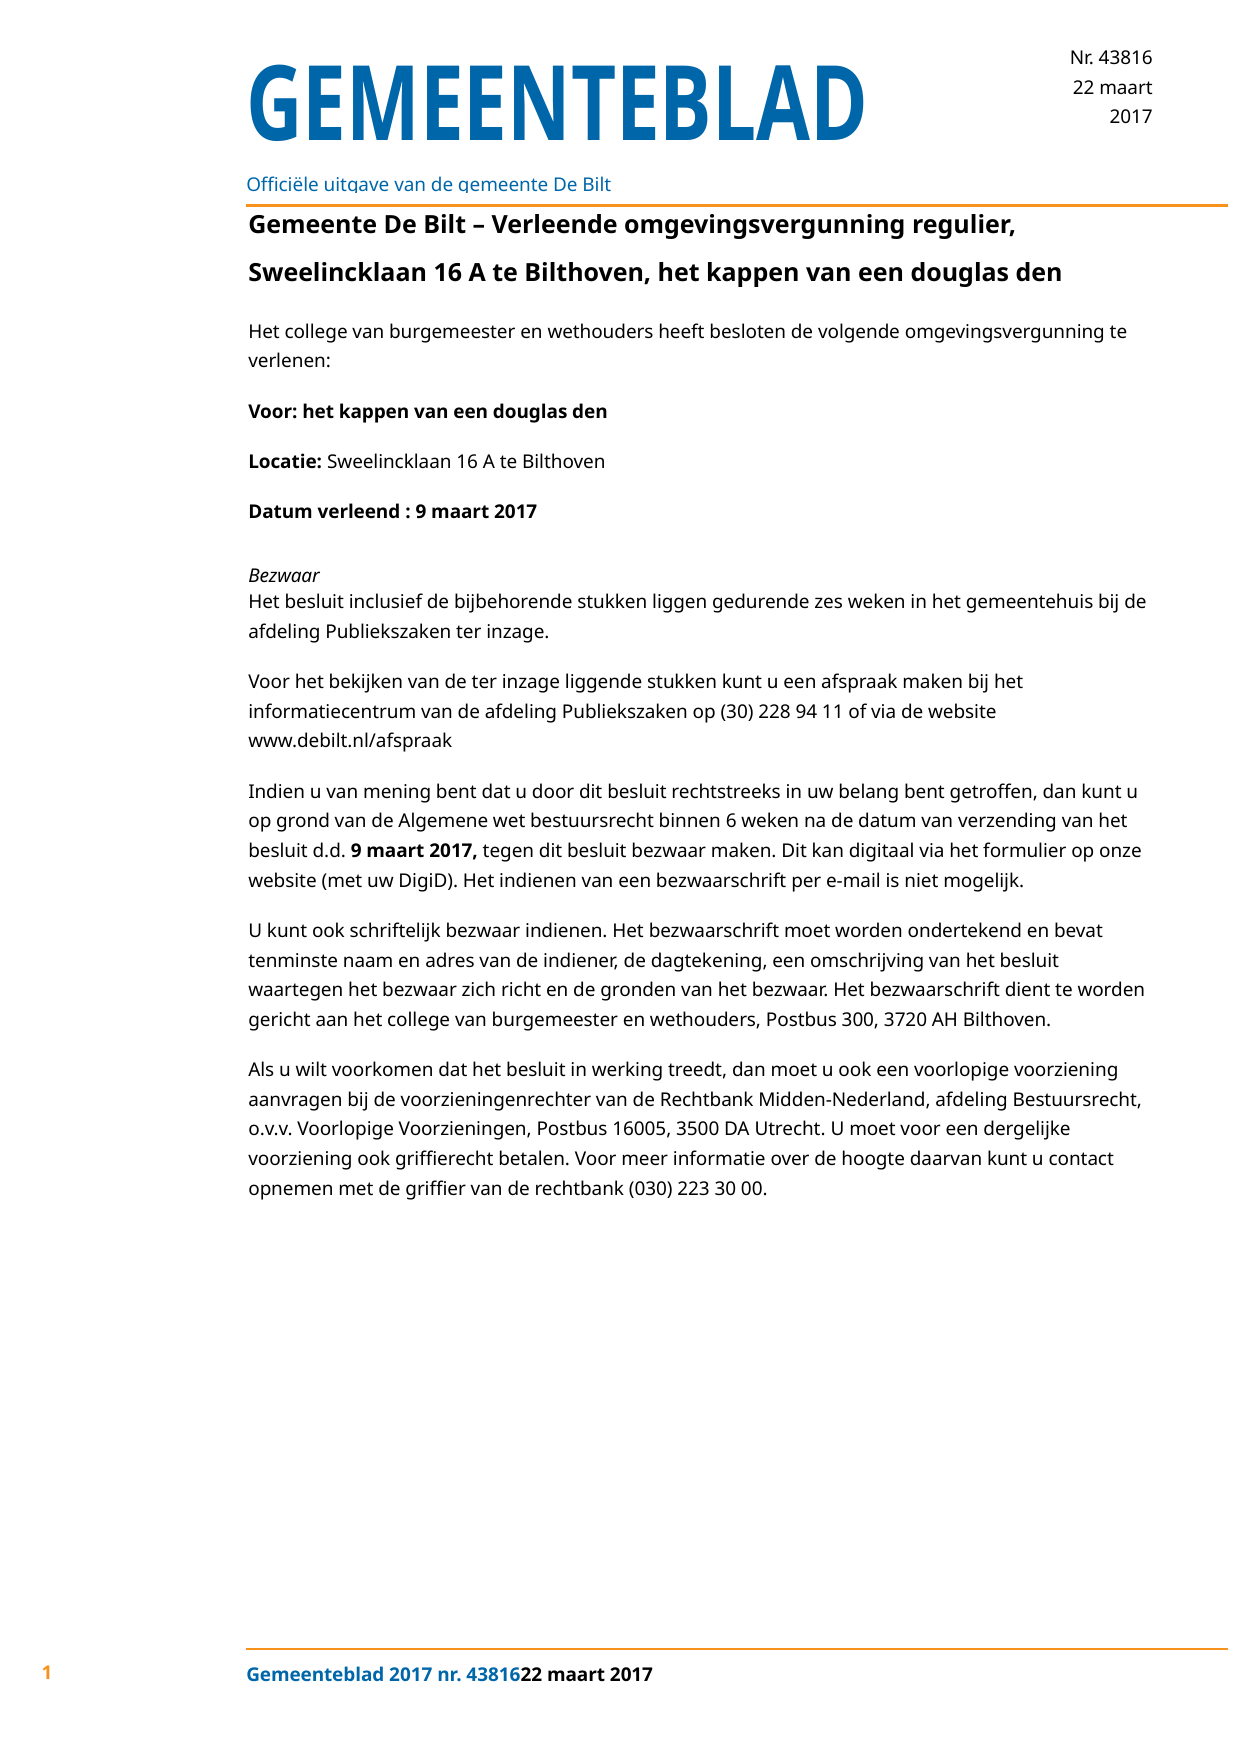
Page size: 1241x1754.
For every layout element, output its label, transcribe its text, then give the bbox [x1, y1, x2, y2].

text Het besluit inclusief de bijbehorende stukken liggen gedurende zes weken in het gemeentehuis bij de afdeling Publiekszaken ter inzage. [248, 588, 1152, 644]
picture [41, 47, 231, 172]
text Als u wilt voorkomen dat het besluit in werking treedt, dan moet u ook een voorlopige voorziening aanvragen bij de voorzieningenrechter van de Rechtbank Midden-Nederland, afdeling Bestuursrecht, o.v.v. Voorlopige Voorzieningen, Postbus 16005, 3500 DA Utrecht. U moet voor een dergelijke voorziening ook griffierecht betalen. Voor meer informatie over de hoogte daarvan kunt u contact opnemen met de griffier van de rechtbank (030) 223 30 00. [248, 1056, 1152, 1200]
text Indien u van mening bent dat u door dit besluit rechtstreeks in uw belang bent getroffen, dan kunt u op grond van de Algemene wet bestuursrecht binnen 6 weken na de datum van verzending van het besluit d.d. 9 maart 2017, tegen dit besluit bezwaar maken. Dit kan digitaal via het formulier op onze website (met uw DigiD). Het indienen van een bezwaarschrift per e-mail is niet mogelijk. [248, 778, 1152, 892]
text U kunt ook schriftelijk bezwaar indienen. Het bezwaarschrift moet worden ondertekend en bevat tenminste naam en adres van de indiener, de dagtekening, een omschrijving van het besluit waartegen het bezwaar zich richt en de gronden van het bezwaar. Het bezwaarschrift dient te worden gericht aan het college van burgemeester en wethouders, Postbus 300, 3720 AH Bilthoven. [248, 917, 1152, 1032]
text Datum verleend : 9 maart 2017 [248, 499, 1152, 524]
text Gemeente De Bilt – Verleende omgevingsvergunning regulier, Sweelincklaan 16 A te Bilthoven, het kappen van een douglas den [248, 207, 1152, 288]
text Voor: het kappen van een douglas den [248, 398, 1152, 424]
text Het college van burgemeester en wethouders heeft besloten de volgende omgevingsvergunning te verlenen: [248, 318, 1152, 373]
text Locatie: Sweelincklaan 16 A te Bilthoven [248, 448, 1152, 474]
text Voor het bekijken van de ter inzage liggende stukken kunt u een afspraak maken bij het informatiecentrum van de afdeling Publiekszaken op (30) 228 94 11 of via de website www.debilt.nl/afspraak [248, 668, 1152, 753]
text Bezwaar [248, 563, 1152, 588]
